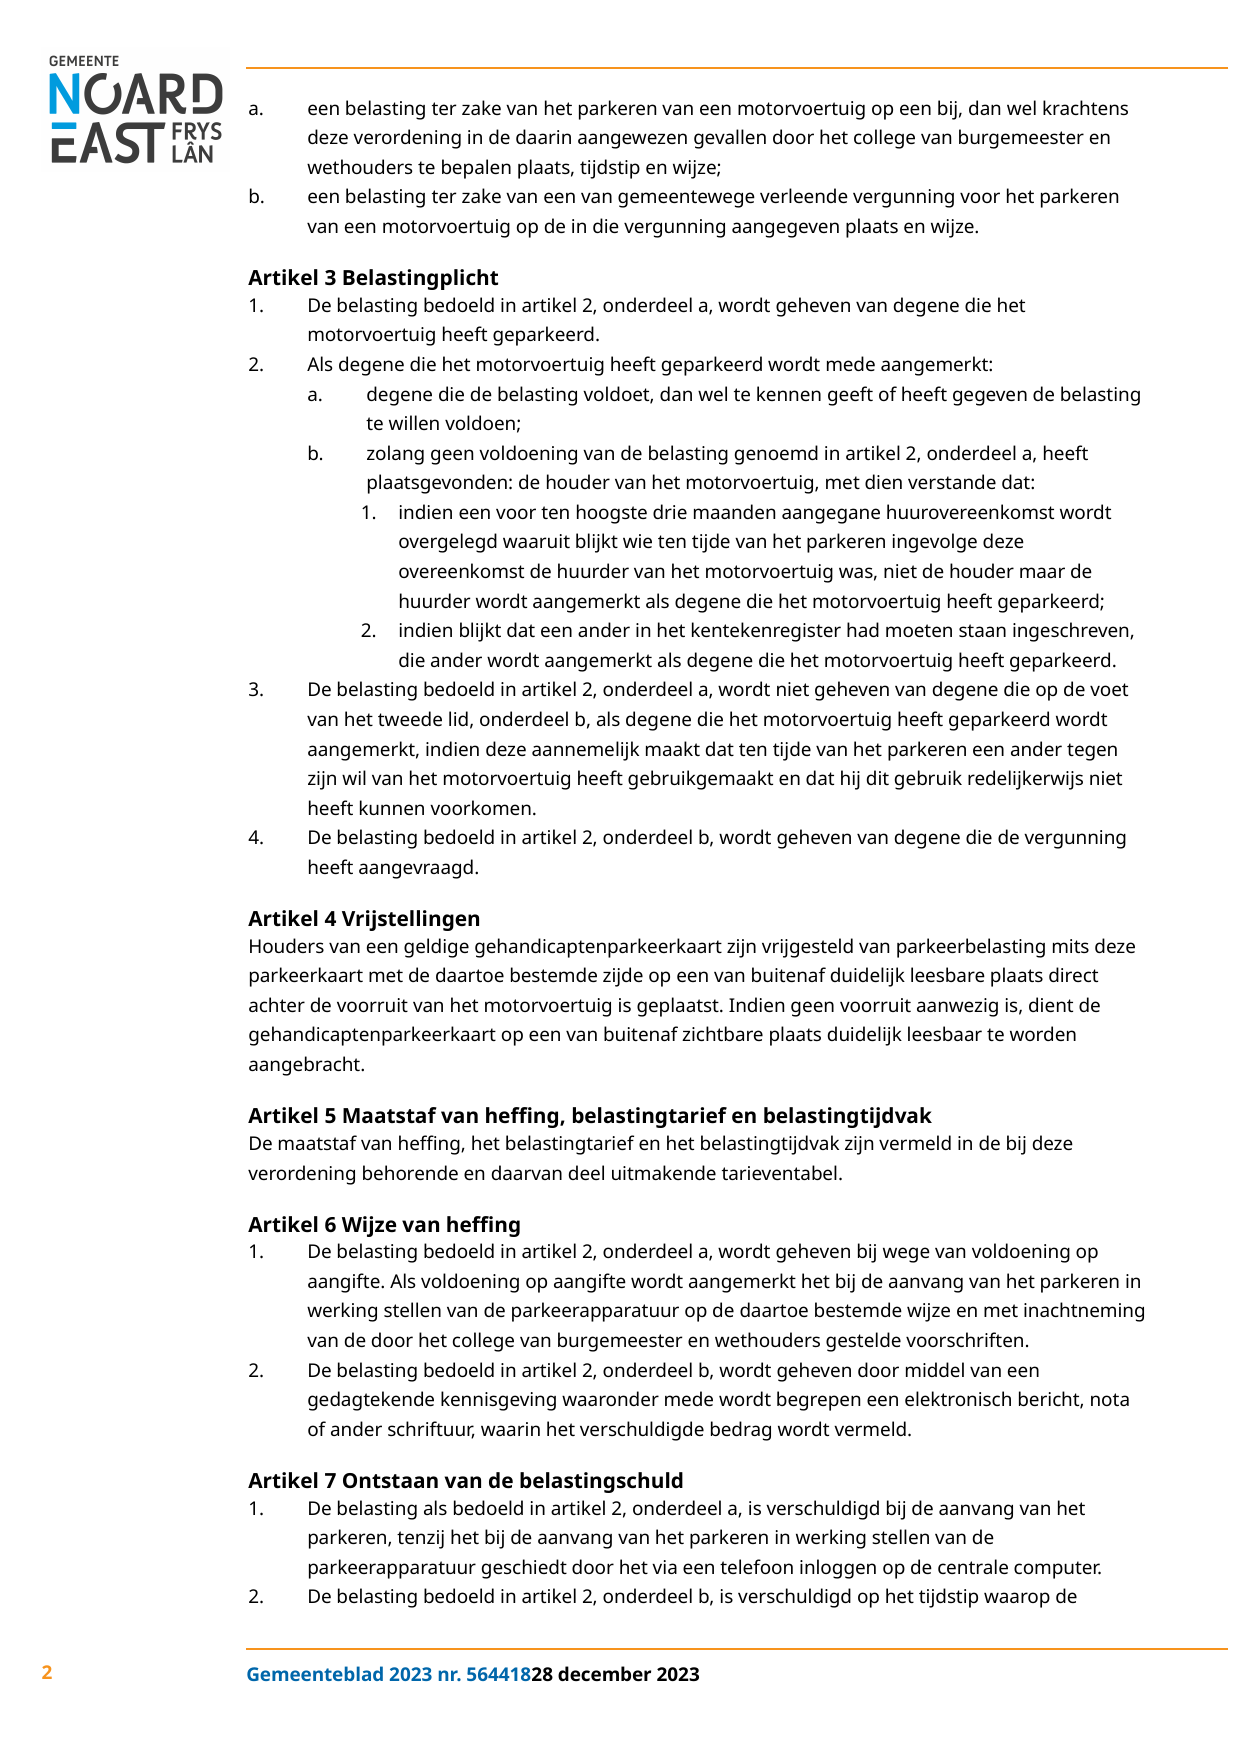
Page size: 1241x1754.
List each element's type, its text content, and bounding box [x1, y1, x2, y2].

list De belasting bedoeld in artikel 2, onderdeel a, wordt geheven van degene die het motorvoertuig heeft geparkeerd. [248, 292, 1152, 347]
list De belasting bedoeld in artikel 2, onderdeel b, is verschuldigd op het tijdstip waarop de [248, 1584, 1152, 1609]
text Artikel 4 Vrijstellingen [248, 904, 1152, 933]
list De belasting bedoeld in artikel 2, onderdeel b, wordt geheven door middel van een gedagtekende kennisgeving waaronder mede wordt begrepen een elektronisch bericht, nota of ander schriftuur, waarin het verschuldigde bedrag wordt vermeld. [248, 1357, 1152, 1442]
list een belasting ter zake van het parkeren van een motorvoertuig op een bij, dan wel krachtens deze verordening in de daarin aangewezen gevallen door het college van burgemeester en wethouders te bepalen plaats, tijdstip en wijze; [248, 95, 1152, 180]
picture [41, 47, 231, 172]
list De belasting bedoeld in artikel 2, onderdeel b, wordt geheven van degene die de vergunning heeft aangevraagd. [248, 824, 1152, 880]
list De belasting als bedoeld in artikel 2, onderdeel a, is verschuldigd bij de aanvang van het parkeren, tenzij het bij de aanvang van het parkeren in werking stellen van de parkeerapparatuur geschiedt door het via een telefoon inloggen op de centrale computer. [248, 1495, 1152, 1580]
list Als degene die het motorvoertuig heeft geparkeerd wordt mede aangemerkt: [248, 351, 1152, 377]
list een belasting ter zake van een van gemeentewege verleende vergunning voor het parkeren van een motorvoertuig op de in die vergunning aangegeven plaats en wijze. [248, 183, 1152, 239]
text Artikel 5 Maatstaf van heffing, belastingtarief en belastingtijdvak [248, 1102, 1152, 1130]
list De belasting bedoeld in artikel 2, onderdeel a, wordt geheven bij wege van voldoening op aangifte. Als voldoening op aangifte wordt aangemerkt het bij de aanvang van het parkeren in werking stellen van de parkeerapparatuur op de daartoe bestemde wijze en met inachtneming van de door het college van burgemeester en wethouders gestelde voorschriften. [248, 1238, 1152, 1353]
text Houders van een geldige gehandicaptenparkeerkaart zijn vrijgesteld van parkeerbelasting mits deze parkeerkaart met de daartoe bestemde zijde op een van buitenaf duidelijk leesbare plaats direct achter de voorruit van het motorvoertuig is geplaatst. Indien geen voorruit aanwezig is, dient de gehandicaptenparkeerkaart op een van buitenaf zichtbare plaats duidelijk leesbaar te worden aangebracht. [248, 933, 1152, 1077]
text Artikel 6 Wijze van heffing [248, 1210, 1152, 1238]
list indien een voor ten hoogste drie maanden aangegane huurovereenkomst wordt overgelegd waaruit blijkt wie ten tijde van het parkeren ingevolge deze overeenkomst de huurder van het motorvoertuig was, niet de houder maar de huurder wordt aangemerkt als degene die het motorvoertuig heeft geparkeerd; [361, 499, 1152, 613]
list De belasting bedoeld in artikel 2, onderdeel a, wordt niet geheven van degene die op de voet van het tweede lid, onderdeel b, als degene die het motorvoertuig heeft geparkeerd wordt aangemerkt, indien deze aannemelijk maakt dat ten tijde van het parkeren een ander tegen zijn wil van het motorvoertuig heeft gebruikgemaakt en dat hij dit gebruik redelijkerwijs niet heeft kunnen voorkomen. [248, 677, 1152, 821]
text Artikel 3 Belastingplicht [248, 263, 1152, 292]
list degene die de belasting voldoet, dan wel te kennen geeft of heeft gegeven de belasting te willen voldoen; [307, 381, 1152, 436]
list zolang geen voldoening van de belasting genoemd in artikel 2, onderdeel a, heeft plaatsgevonden: de houder van het motorvoertuig, met dien verstande dat: [307, 440, 1152, 495]
text Artikel 7 Ontstaan van de belastingschuld [248, 1466, 1152, 1495]
text De maatstaf van heffing, het belastingtarief en het belastingtijdvak zijn vermeld in de bij deze verordening behorende en daarvan deel uitmakende tarieventabel. [248, 1130, 1152, 1185]
list indien blijkt dat een ander in het kentekenregister had moeten staan ingeschreven, die ander wordt aangemerkt als degene die het motorvoertuig heeft geparkeerd. [361, 617, 1152, 673]
